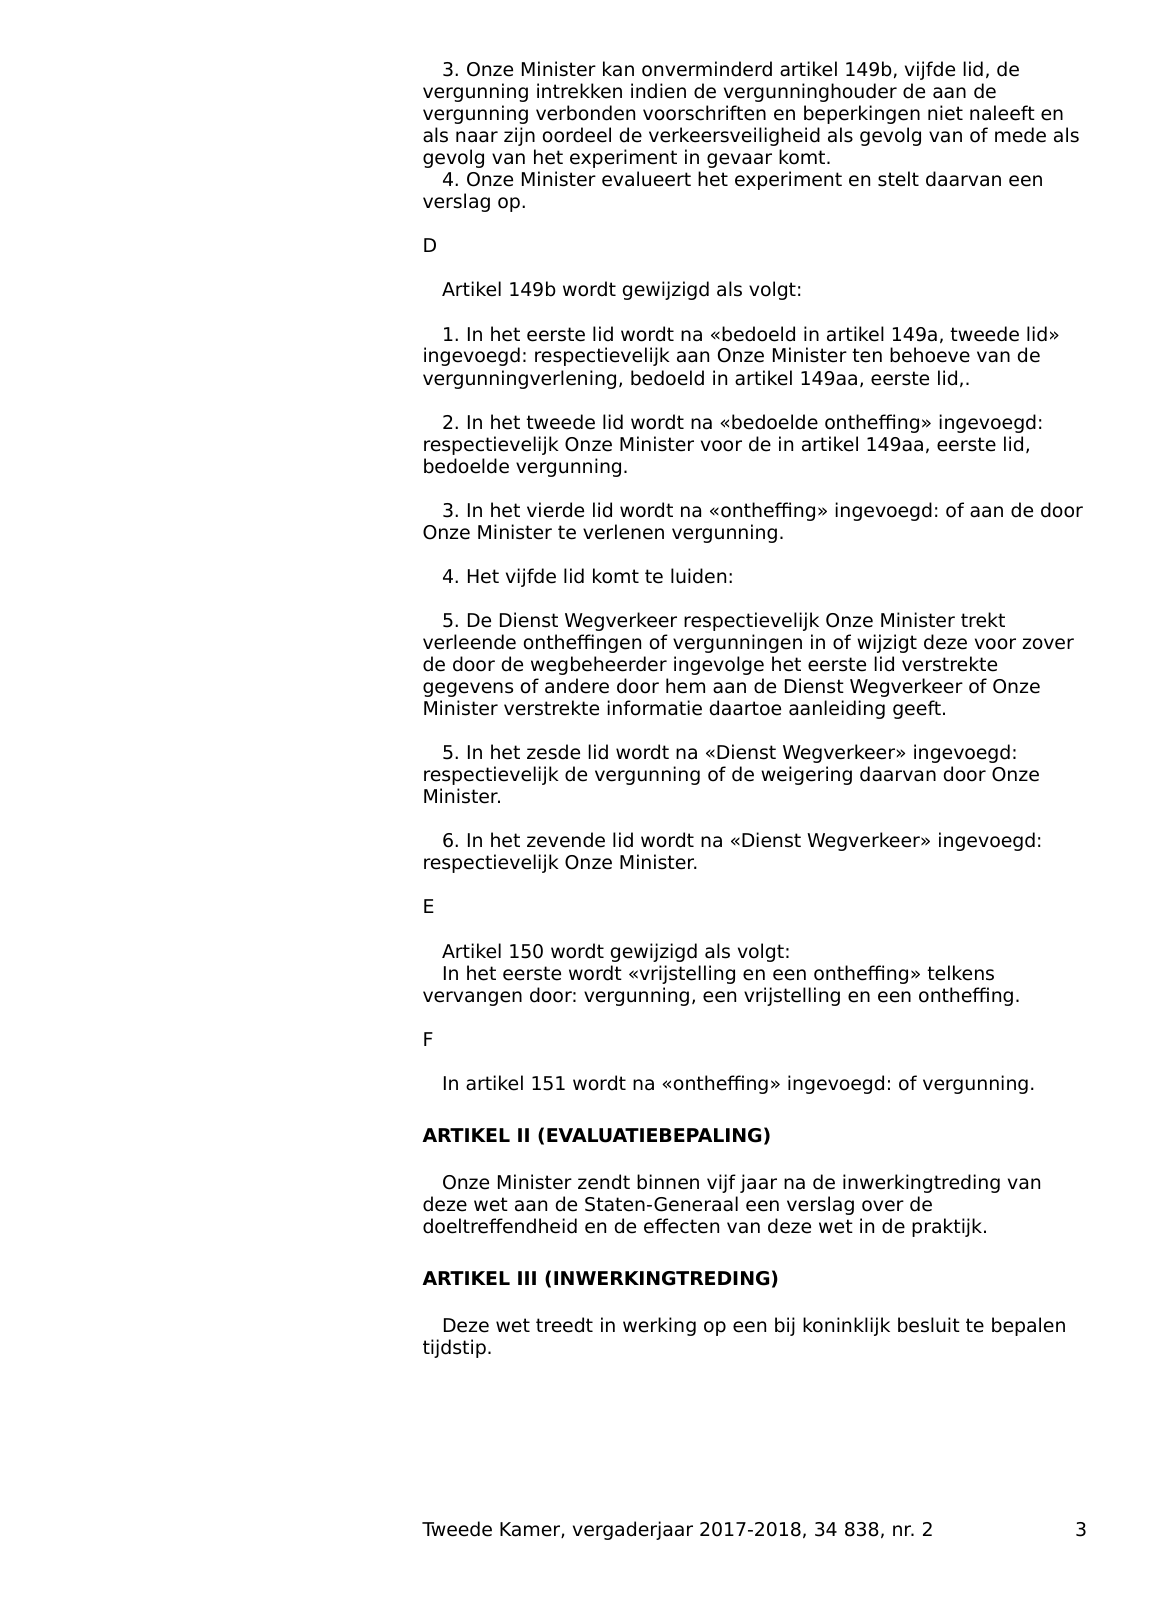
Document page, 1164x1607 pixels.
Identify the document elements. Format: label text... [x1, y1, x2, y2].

text 5. In het zesde lid wordt na «Dienst Wegverkeer» ingevoegd: respectievelijk de vergunning of de weigering daarvan door Onze Minister. [422, 742, 1087, 808]
text 5. De Dienst Wegverkeer respectievelijk Onze Minister trekt verleende ontheffingen of vergunningen in of wijzigt deze voor zover de door de wegbeheerder ingevolge het eerste lid verstrekte gegevens of andere door hem aan de Dienst Wegverkeer of Onze Minister verstrekte informatie daartoe aanleiding geeft. [422, 610, 1087, 720]
text 2. In het tweede lid wordt na «bedoelde ontheffing» ingevoegd: respectievelijk Onze Minister voor de in artikel 149aa, eerste lid, bedoelde vergunning. [422, 412, 1087, 477]
text Artikel 149b wordt gewijzigd als volgt: [422, 279, 1087, 301]
text F [422, 1029, 1087, 1051]
text 4. Het vijfde lid komt te luiden: [422, 566, 1087, 588]
text D [422, 235, 1087, 257]
text 3. In het vierde lid wordt na «ontheffing» ingevoegd: of aan de door Onze Minister te verlenen vergunning. [422, 500, 1087, 544]
text Deze wet treedt in werking op een bij koninklijk besluit te bepalen tijdstip. [422, 1315, 1087, 1359]
text 6. In het zevende lid wordt na «Dienst Wegverkeer» ingevoegd: respectievelijk Onze Minister. [422, 830, 1087, 874]
text In het eerste wordt «vrijstelling en een ontheffing» telkens vervangen door: vergunning, een vrijstelling en een ontheffing. [422, 962, 1087, 1006]
text 4. Onze Minister evalueert het experiment en stelt daarvan een verslag op. [422, 169, 1087, 213]
text Onze Minister zendt binnen vijf jaar na de inwerkingtreding van deze wet aan de Staten-Generaal een verslag over de doeltreffendheid en de effecten van deze wet in de praktijk. [422, 1172, 1087, 1238]
text 1. In het eerste lid wordt na «bedoeld in artikel 149a, tweede lid» ingevoegd: respectievelijk aan Onze Minister ten behoeve van de vergunningverlening, bedoeld in artikel 149aa, eerste lid,. [422, 323, 1087, 389]
text Artikel 150 wordt gewijzigd als volgt: [422, 941, 1087, 962]
text E [422, 896, 1087, 918]
text In artikel 151 wordt na «ontheffing» ingevoegd: of vergunning. [422, 1073, 1087, 1095]
text 3. Onze Minister kan onverminderd artikel 149b, vijfde lid, de vergunning intrekken indien de vergunninghouder de aan de vergunning verbonden voorschriften en beperkingen niet naleeft en als naar zijn oordeel de verkeersveiligheid als gevolg van of mede als gevolg van het experiment in gevaar komt. [422, 59, 1087, 169]
subtitle ARTIKEL III (INWERKINGTREDING) [422, 1268, 1087, 1290]
subtitle ARTIKEL II (EVALUATIEBEPALING) [422, 1125, 1087, 1147]
